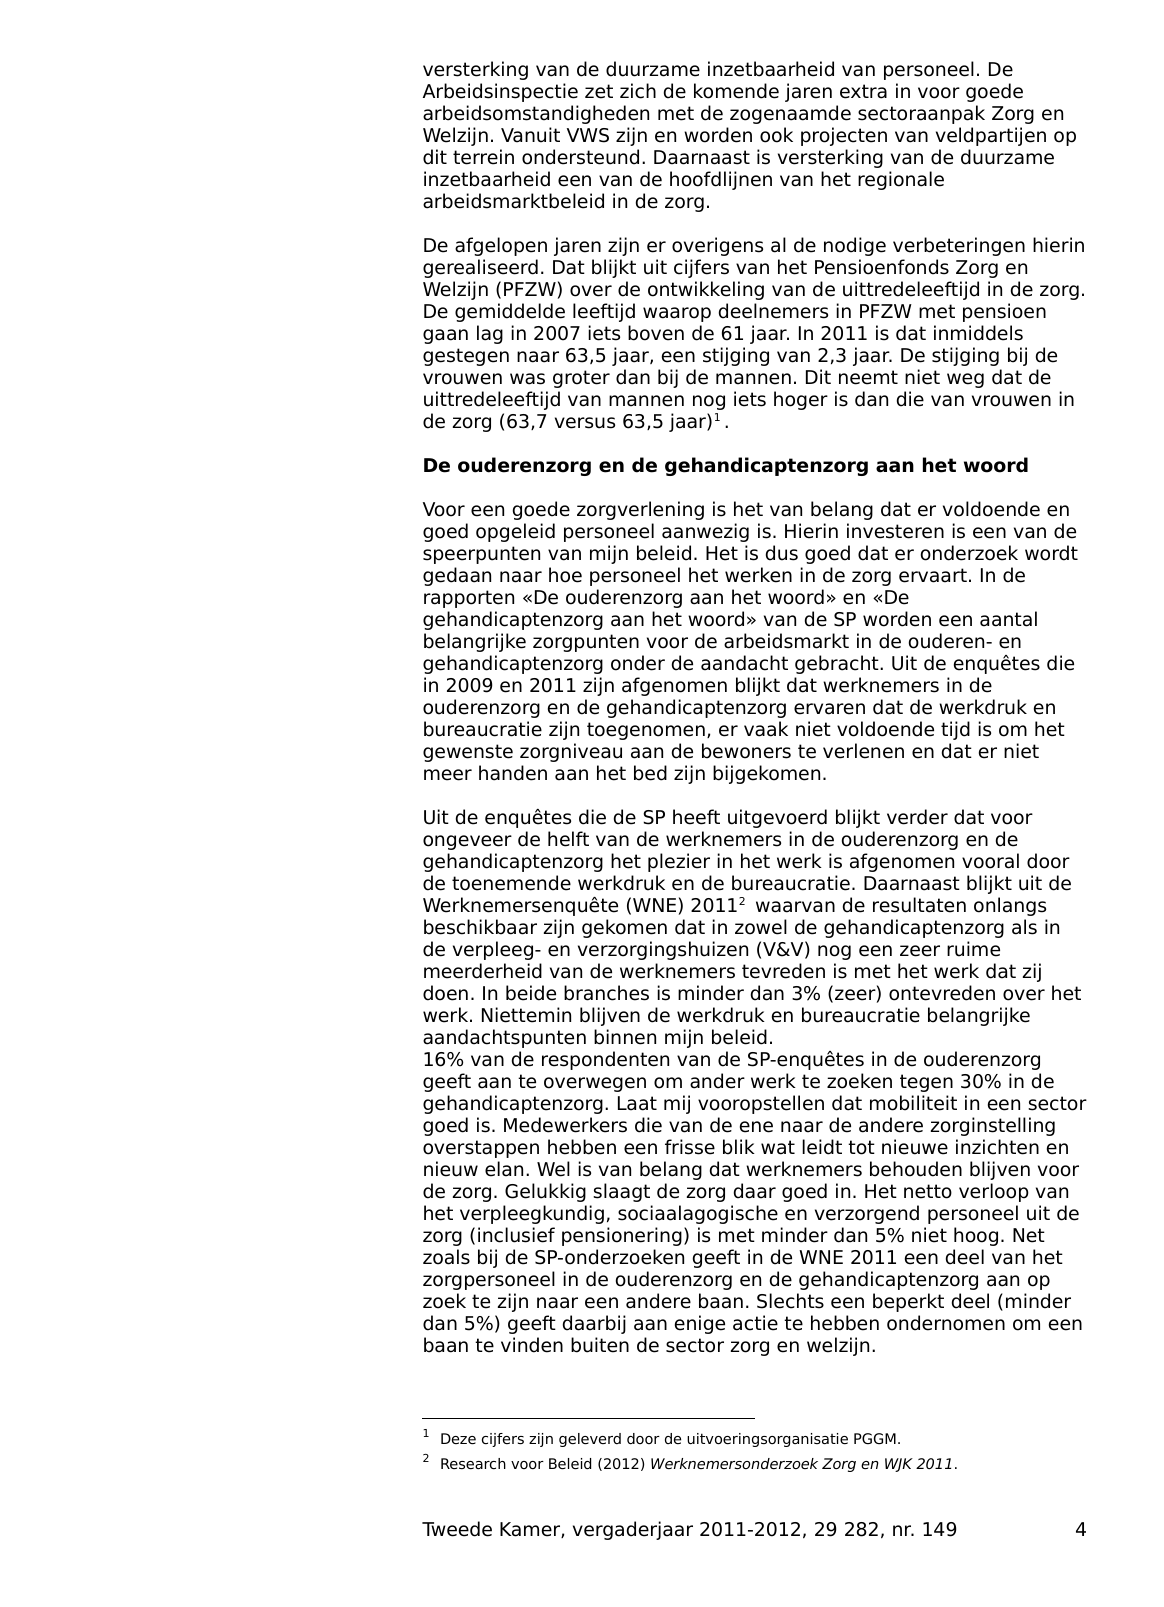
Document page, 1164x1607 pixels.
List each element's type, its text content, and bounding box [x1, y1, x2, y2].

text Deze cijfers zijn geleverd door de uitvoeringsorganisatie PGGM. [422, 1427, 1087, 1449]
text Voor een goede zorgverlening is het van belang dat er voldoende en goed opgeleid personeel aanwezig is. Hierin investeren is een van de speerpunten van mijn beleid. Het is dus goed dat er onderzoek wordt gedaan naar hoe personeel het werken in de zorg ervaart. In de rapporten «De ouderenzorg aan het woord» en «De gehandicaptenzorg aan het woord» van de SP worden een aantal belangrijke zorgpunten voor de arbeidsmarkt in de ouderen- en gehandicaptenzorg onder de aandacht gebracht. Uit de enquêtes die in 2009 en 2011 zijn afgenomen blijkt dat werknemers in de ouderenzorg en de gehandicaptenzorg ervaren dat de werkdruk en bureaucratie zijn toegenomen, er vaak niet voldoende tijd is om het gewenste zorgniveau aan de bewoners te verlenen en dat er niet meer handen aan het bed zijn bijgekomen. [422, 499, 1087, 785]
text De afgelopen jaren zijn er overigens al de nodige verbeteringen hierin gerealiseerd. Dat blijkt uit cijfers van het Pensioenfonds Zorg en Welzijn (PFZW) over de ontwikkeling van de uittredeleeftijd in de zorg. De gemiddelde leeftijd waarop deelnemers in PFZW met pensioen gaan lag in 2007 iets boven de 61 jaar. In 2011 is dat inmiddels gestegen naar 63,5 jaar, een stijging van 2,3 jaar. De stijging bij de vrouwen was groter dan bij de mannen. Dit neemt niet weg dat de uittredeleeftijd van mannen nog iets hoger is dan die van vrouwen in de zorg (63,7 versus 63,5 jaar). [422, 235, 1087, 433]
text Research voor Beleid (2012) Werknemersonderzoek Zorg en WJK 2011. [422, 1452, 1087, 1474]
subtitle De ouderenzorg en de gehandicaptenzorg aan het woord [422, 455, 1087, 477]
text 16% van de respondenten van de SP-enquêtes in de ouderenzorg geeft aan te overwegen om ander werk te zoeken tegen 30% in de gehandicaptenzorg. Laat mij vooropstellen dat mobiliteit in een sector goed is. Medewerkers die van de ene naar de andere zorginstelling overstappen hebben een frisse blik wat leidt tot nieuwe inzichten en nieuw elan. Wel is van belang dat werknemers behouden blijven voor de zorg. Gelukkig slaagt de zorg daar goed in. Het netto verloop van het verpleegkundig, sociaalagogische en verzorgend personeel uit de zorg (inclusief pensionering) is met minder dan 5% niet hoog. Net zoals bij de SP-onderzoeken geeft in de WNE 2011 een deel van het zorgpersoneel in de ouderenzorg en de gehandicaptenzorg aan op zoek te zijn naar een andere baan. Slechts een beperkt deel (minder dan 5%) geeft daarbij aan enige actie te hebben ondernomen om een baan te vinden buiten de sector zorg en welzijn. [422, 1049, 1087, 1357]
text versterking van de duurzame inzetbaarheid van personeel. De Arbeidsinspectie zet zich de komende jaren extra in voor goede arbeidsomstandigheden met de zogenaamde sectoraanpak Zorg en Welzijn. Vanuit VWS zijn en worden ook projecten van veldpartijen op dit terrein ondersteund. Daarnaast is versterking van de duurzame inzetbaarheid een van de hoofdlijnen van het regionale arbeidsmarktbeleid in de zorg. [422, 59, 1087, 213]
text Uit de enquêtes die de SP heeft uitgevoerd blijkt verder dat voor ongeveer de helft van de werknemers in de ouderenzorg en de gehandicaptenzorg het plezier in het werk is afgenomen vooral door de toenemende werkdruk en de bureaucratie. Daarnaast blijkt uit de Werknemersenquête (WNE) 2011 waarvan de resultaten onlangs beschikbaar zijn gekomen dat in zowel de gehandicaptenzorg als in de verpleeg- en verzorgingshuizen (V&V) nog een zeer ruime meerderheid van de werknemers tevreden is met het werk dat zij doen. In beide branches is minder dan 3% (zeer) ontevreden over het werk. Niettemin blijven de werkdruk en bureaucratie belangrijke aandachtspunten binnen mijn beleid. [422, 807, 1087, 1049]
